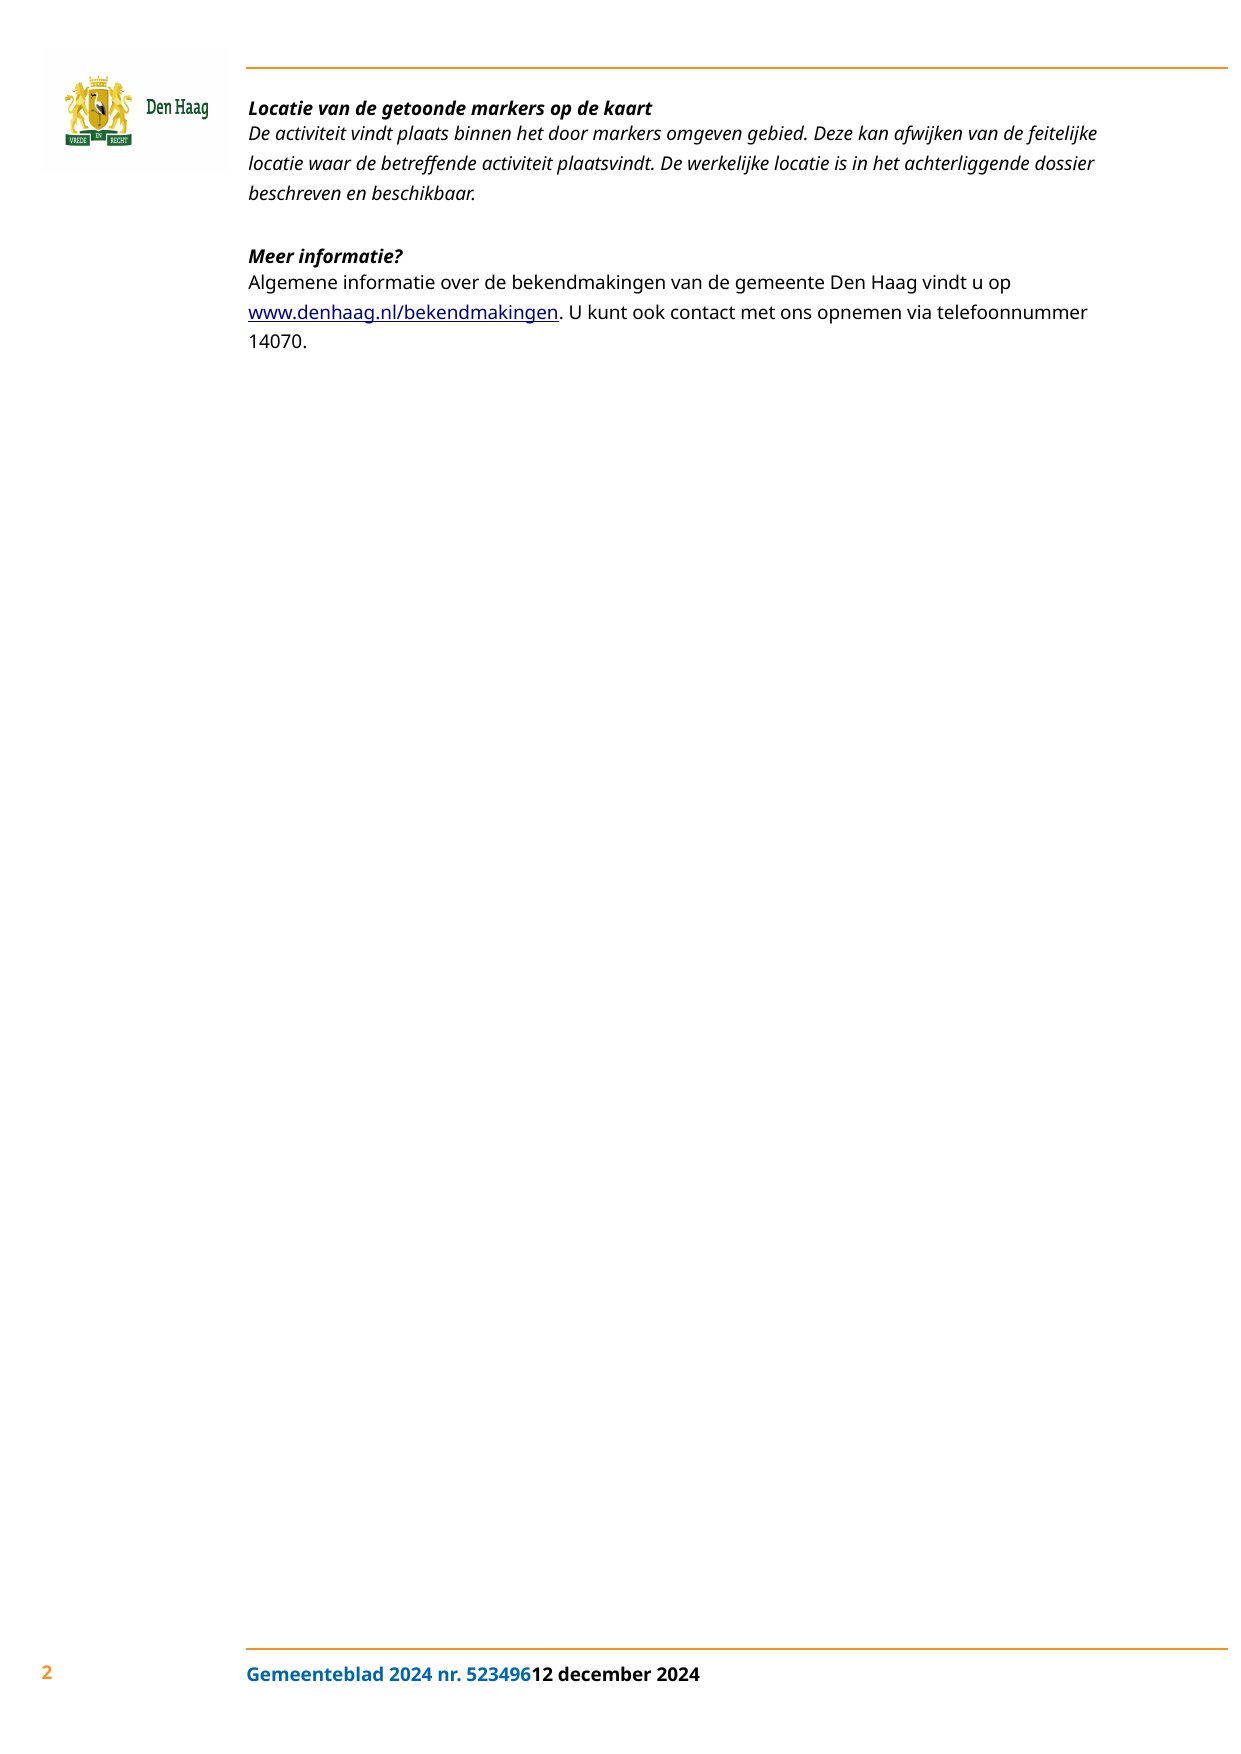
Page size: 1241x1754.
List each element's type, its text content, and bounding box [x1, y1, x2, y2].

text Meer informatie? [248, 244, 1152, 269]
picture [41, 47, 231, 172]
text Algemene informatie over de bekendmakingen van de gemeente Den Haag vindt u op www.denhaag.nl/bekendmakingen. U kunt ook contact met ons opnemen via telefoonnummer 14070. [248, 269, 1152, 354]
text Locatie van de getoonde markers op de kaart [248, 95, 1152, 121]
text De activiteit vindt plaats binnen het door markers omgeven gebied. Deze kan afwijken van de feitelijke locatie waar de betreffende activiteit plaatsvindt. De werkelijke locatie is in het achterliggende dossier beschreven en beschikbaar. [248, 121, 1152, 205]
